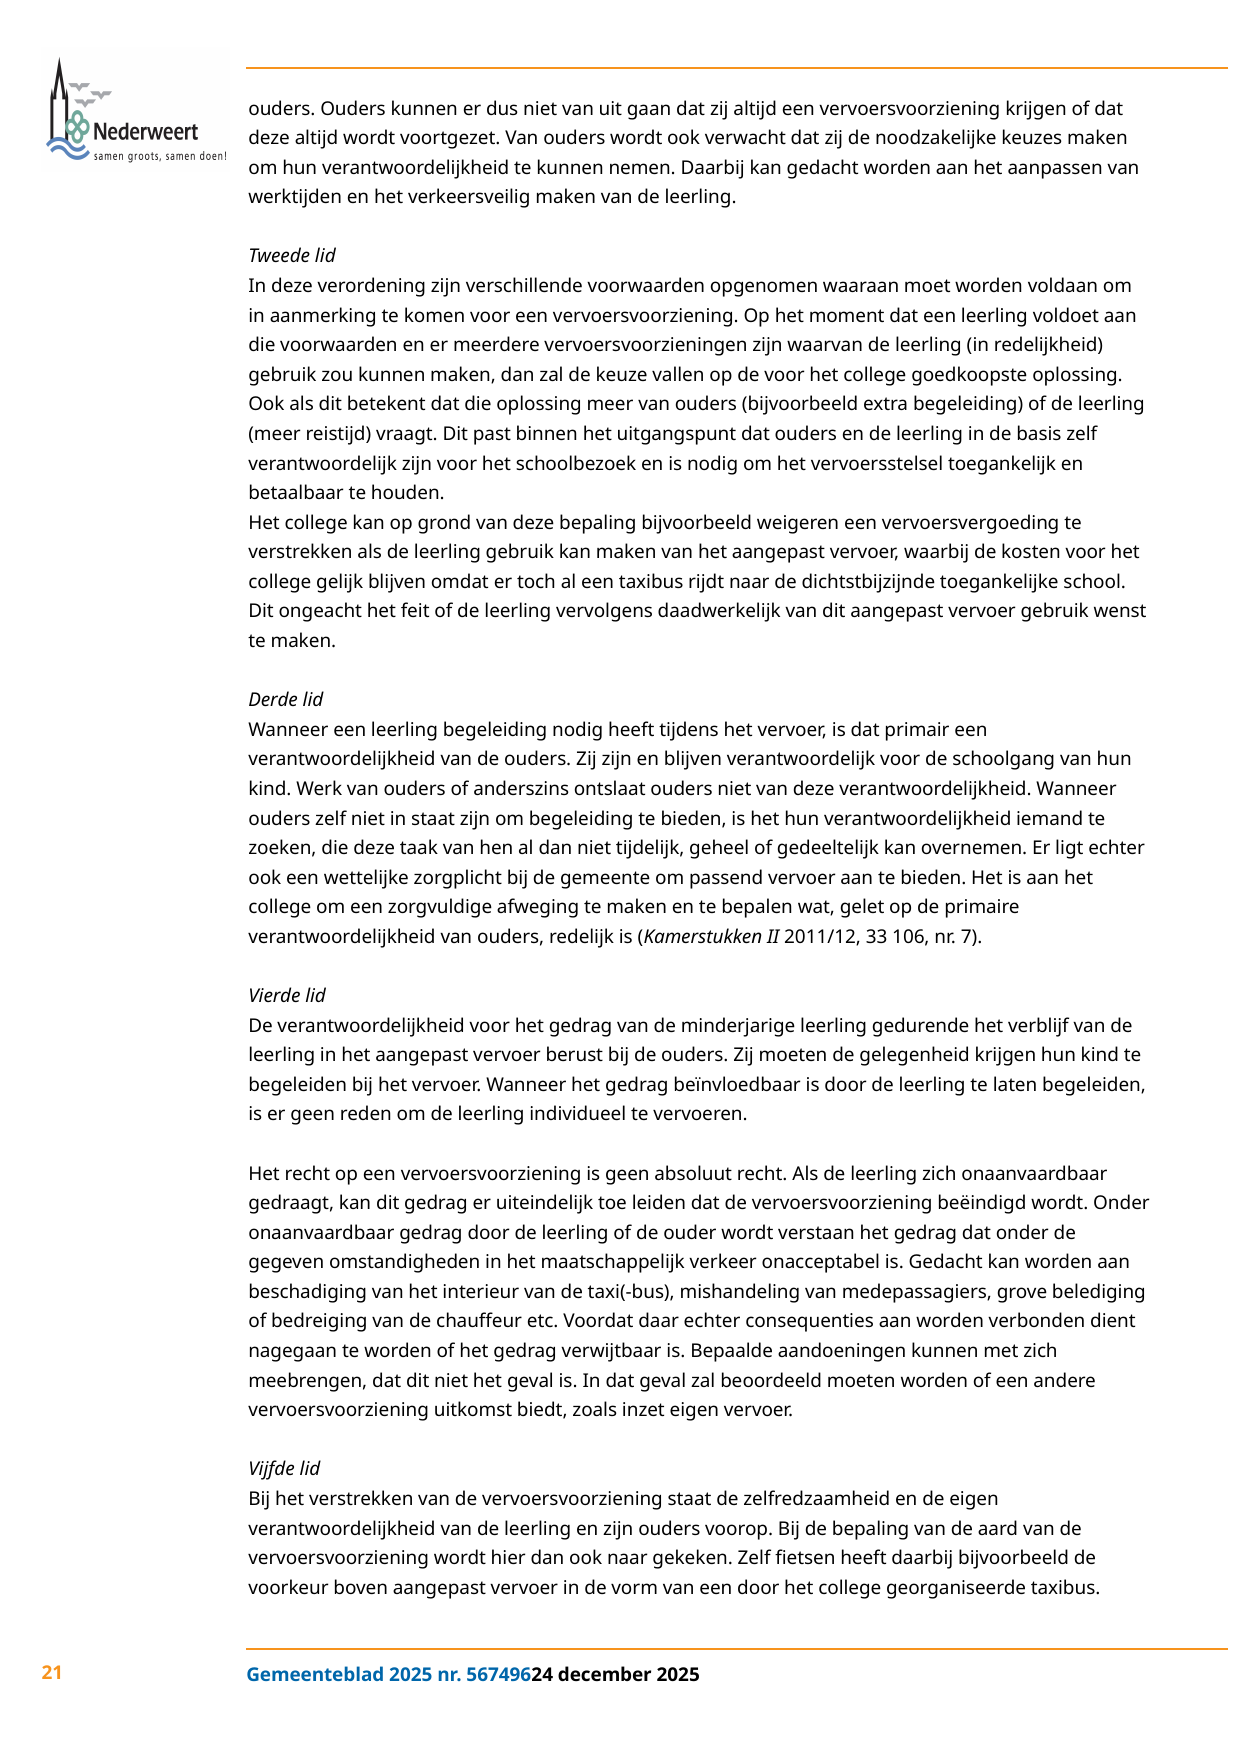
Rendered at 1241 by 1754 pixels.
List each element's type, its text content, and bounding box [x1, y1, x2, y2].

text Bij het verstrekken van de vervoersvoorziening staat de zelfredzaamheid en de eigen verantwoordelijkheid van de leerling en zijn ouders voorop. Bij de bepaling van de aard van de vervoersvoorziening wordt hier dan ook naar gekeken. Zelf fietsen heeft daarbij bijvoorbeeld de voorkeur boven aangepast vervoer in de vorm van een door het college georganiseerde taxibus. [248, 1485, 1152, 1600]
picture [41, 47, 231, 172]
text Derde lid [248, 686, 1152, 712]
text Het college kan op grond van deze bepaling bijvoorbeeld weigeren een vervoersvergoeding te verstrekken als de leerling gebruik kan maken van het aangepast vervoer, waarbij de kosten voor het college gelijk blijven omdat er toch al een taxibus rijdt naar de dichtstbijzijnde toegankelijke school. Dit ongeacht het feit of de leerling vervolgens daadwerkelijk van dit aangepast vervoer gebruik wenst te maken. [248, 509, 1152, 653]
text In deze verordening zijn verschillende voorwaarden opgenomen waaraan moet worden voldaan om in aanmerking te komen voor een vervoersvoorziening. Op het moment dat een leerling voldoet aan die voorwaarden en er meerdere vervoersvoorzieningen zijn waarvan de leerling (in redelijkheid) gebruik zou kunnen maken, dan zal de keuze vallen op de voor het college goedkoopste oplossing. Ook als dit betekent dat die oplossing meer van ouders (bijvoorbeeld extra begeleiding) of de leerling (meer reistijd) vraagt. Dit past binnen het uitgangspunt dat ouders en de leerling in de basis zelf verantwoordelijk zijn voor het schoolbezoek en is nodig om het vervoersstelsel toegankelijk en betaalbaar te houden. [248, 272, 1152, 505]
text Wanneer een leerling begeleiding nodig heeft tijdens het vervoer, is dat primair een verantwoordelijkheid van de ouders. Zij zijn en blijven verantwoordelijk voor de schoolgang van hun kind. Werk van ouders of anderszins ontslaat ouders niet van deze verantwoordelijkheid. Wanneer ouders zelf niet in staat zijn om begeleiding te bieden, is het hun verantwoordelijkheid iemand te zoeken, die deze taak van hen al dan niet tijdelijk, geheel of gedeeltelijk kan overnemen. Er ligt echter ook een wettelijke zorgplicht bij de gemeente om passend vervoer aan te bieden. Het is aan het college om een zorgvuldige afweging te maken en te bepalen wat, gelet op de primaire verantwoordelijkheid van ouders, redelijk is (Kamerstukken II 2011/12, 33 106, nr. 7). [248, 716, 1152, 949]
text Tweede lid [248, 243, 1152, 268]
text De verantwoordelijkheid voor het gedrag van de minderjarige leerling gedurende het verblijf van de leerling in het aangepast vervoer berust bij de ouders. Zij moeten de gelegenheid krijgen hun kind te begeleiden bij het vervoer. Wanneer het gedrag beïnvloedbaar is door de leerling te laten begeleiden, is er geen reden om de leerling individueel te vervoeren. [248, 1012, 1152, 1126]
text Het recht op een vervoersvoorziening is geen absoluut recht. Als de leerling zich onaanvaardbaar gedraagt, kan dit gedrag er uiteindelijk toe leiden dat de vervoersvoorziening beëindigd wordt. Onder onaanvaardbaar gedrag door de leerling of de ouder wordt verstaan het gedrag dat onder de gegeven omstandigheden in het maatschappelijk verkeer onacceptabel is. Gedacht kan worden aan beschadiging van het interieur van de taxi(-bus), mishandeling van medepassagiers, grove belediging of bedreiging van de chauffeur etc. Voordat daar echter consequenties aan worden verbonden dient nagegaan te worden of het gedrag verwijtbaar is. Bepaalde aandoeningen kunnen met zich meebrengen, dat dit niet het geval is. In dat geval zal beoordeeld moeten worden of een andere vervoersvoorziening uitkomst biedt, zoals inzet eigen vervoer. [248, 1160, 1152, 1422]
text ouders. Ouders kunnen er dus niet van uit gaan dat zij altijd een vervoersvoorziening krijgen of dat deze altijd wordt voortgezet. Van ouders wordt ook verwacht dat zij de noodzakelijke keuzes maken om hun verantwoordelijkheid te kunnen nemen. Daarbij kan gedacht worden aan het aanpassen van werktijden en het verkeersveilig maken van de leerling. [248, 95, 1152, 209]
text Vijfde lid [248, 1456, 1152, 1481]
text Vierde lid [248, 982, 1152, 1008]
